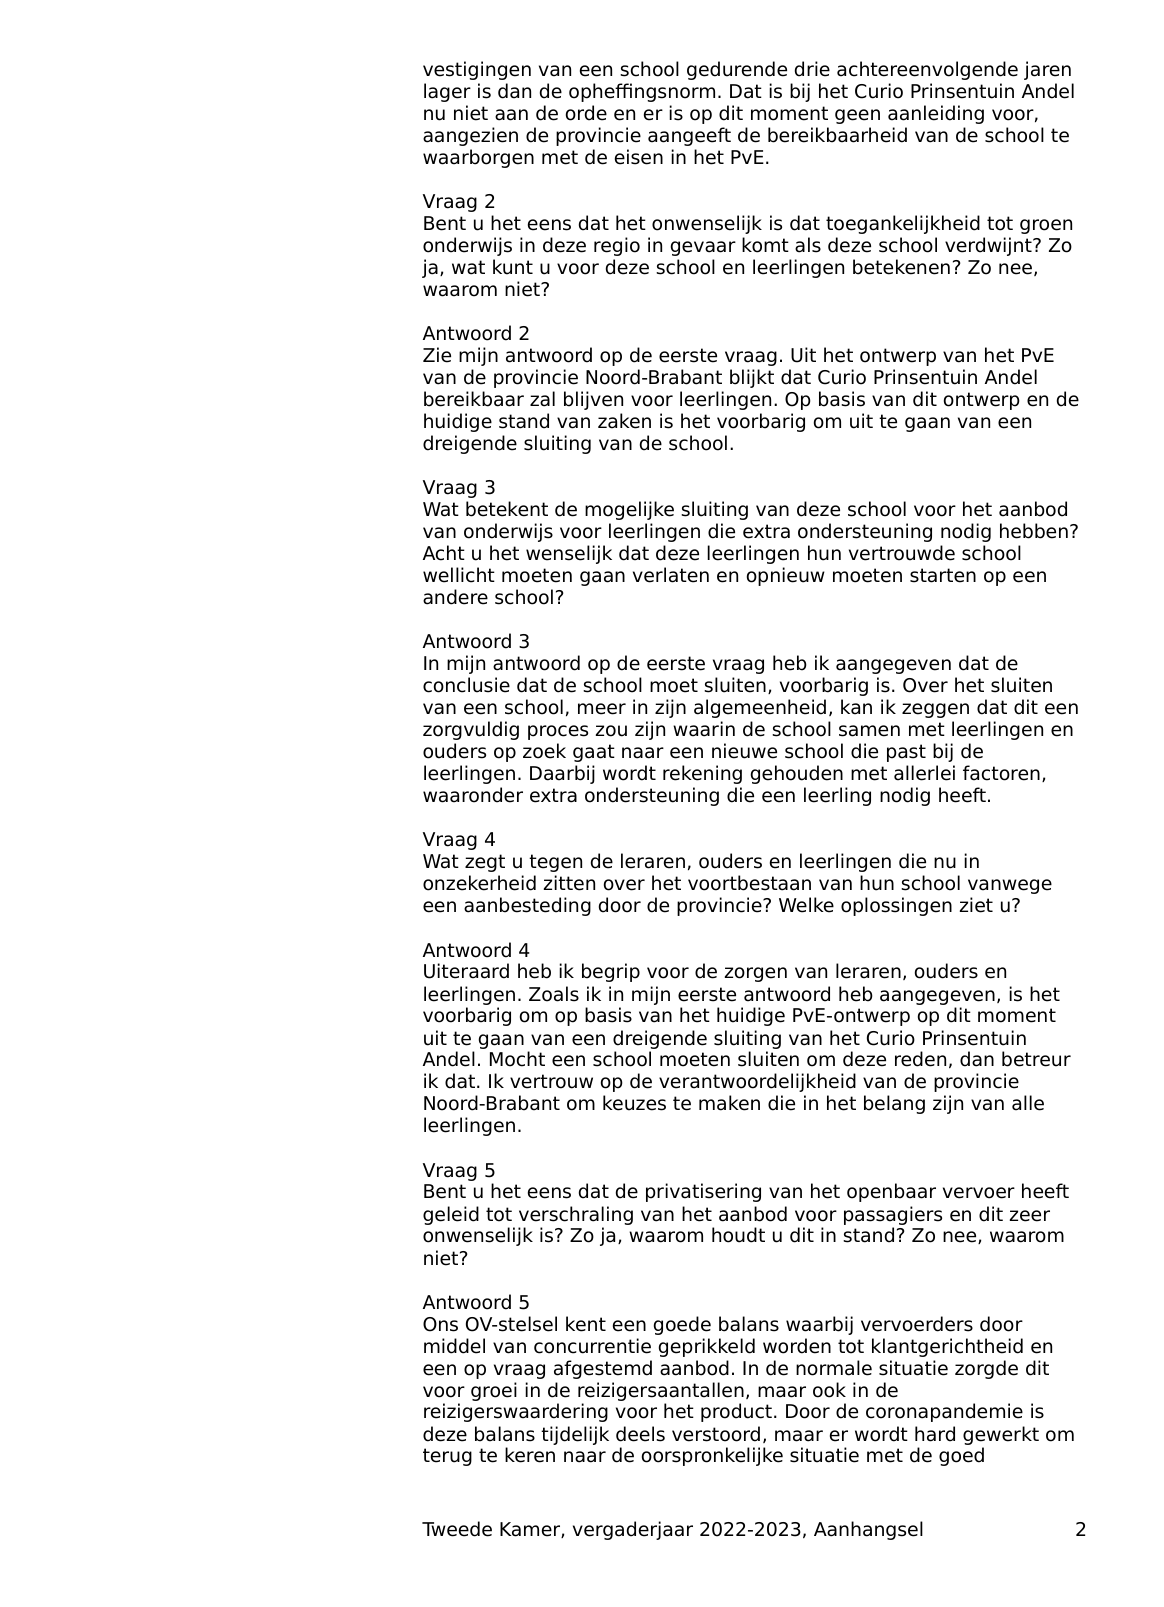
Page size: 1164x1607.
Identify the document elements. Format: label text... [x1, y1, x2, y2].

text Vraag 5 [422, 1159, 1087, 1181]
text Vraag 3 [422, 477, 1087, 499]
text In mijn antwoord op de eerste vraag heb ik aangegeven dat de conclusie dat de school moet sluiten, voorbarig is. Over het sluiten van een school, meer in zijn algemeenheid, kan ik zeggen dat dit een zorgvuldig proces zou zijn waarin de school samen met leerlingen en ouders op zoek gaat naar een nieuwe school die past bij de leerlingen. Daarbij wordt rekening gehouden met allerlei factoren, waaronder extra ondersteuning die een leerling nodig heeft. [422, 653, 1087, 807]
text vestigingen van een school gedurende drie achtereenvolgende jaren lager is dan de opheffingsnorm. Dat is bij het Curio Prinsentuin Andel nu niet aan de orde en er is op dit moment geen aanleiding voor, aangezien de provincie aangeeft de bereikbaarheid van de school te waarborgen met de eisen in het PvE. [422, 59, 1087, 169]
text Zie mijn antwoord op de eerste vraag. Uit het ontwerp van het PvE van de provincie Noord-Brabant blijkt dat Curio Prinsentuin Andel bereikbaar zal blijven voor leerlingen. Op basis van dit ontwerp en de huidige stand van zaken is het voorbarig om uit te gaan van een dreigende sluiting van de school. [422, 345, 1087, 455]
text Bent u het eens dat de privatisering van het openbaar vervoer heeft geleid tot verschraling van het aanbod voor passagiers en dit zeer onwenselijk is? Zo ja, waarom houdt u dit in stand? Zo nee, waarom niet? [422, 1181, 1087, 1269]
text Antwoord 2 [422, 323, 1087, 345]
text Uiteraard heb ik begrip voor de zorgen van leraren, ouders en leerlingen. Zoals ik in mijn eerste antwoord heb aangegeven, is het voorbarig om op basis van het huidige PvE-ontwerp op dit moment uit te gaan van een dreigende sluiting van het Curio Prinsentuin Andel. Mocht een school moeten sluiten om deze reden, dan betreur ik dat. Ik vertrouw op de verantwoordelijkheid van de provincie Noord-Brabant om keuzes te maken die in het belang zijn van alle leerlingen. [422, 961, 1087, 1137]
text Wat betekent de mogelijke sluiting van deze school voor het aanbod van onderwijs voor leerlingen die extra ondersteuning nodig hebben? Acht u het wenselijk dat deze leerlingen hun vertrouwde school wellicht moeten gaan verlaten en opnieuw moeten starten op een andere school? [422, 499, 1087, 609]
text Antwoord 3 [422, 631, 1087, 653]
text Vraag 4 [422, 829, 1087, 851]
text Bent u het eens dat het onwenselijk is dat toegankelijkheid tot groen onderwijs in deze regio in gevaar komt als deze school verdwijnt? Zo ja, wat kunt u voor deze school en leerlingen betekenen? Zo nee, waarom niet? [422, 213, 1087, 301]
text Antwoord 5 [422, 1292, 1087, 1313]
text Antwoord 4 [422, 939, 1087, 961]
text Ons OV-stelsel kent een goede balans waarbij vervoerders door middel van concurrentie geprikkeld worden tot klantgerichtheid en een op vraag afgestemd aanbod. In de normale situatie zorgde dit voor groei in de reizigersaantallen, maar ook in de reizigerswaardering voor het product. Door de coronapandemie is deze balans tijdelijk deels verstoord, maar er wordt hard gewerkt om terug te keren naar de oorspronkelijke situatie met de goed [422, 1313, 1087, 1467]
text Vraag 2 [422, 191, 1087, 213]
text Wat zegt u tegen de leraren, ouders en leerlingen die nu in onzekerheid zitten over het voortbestaan van hun school vanwege een aanbesteding door de provincie? Welke oplossingen ziet u? [422, 851, 1087, 917]
